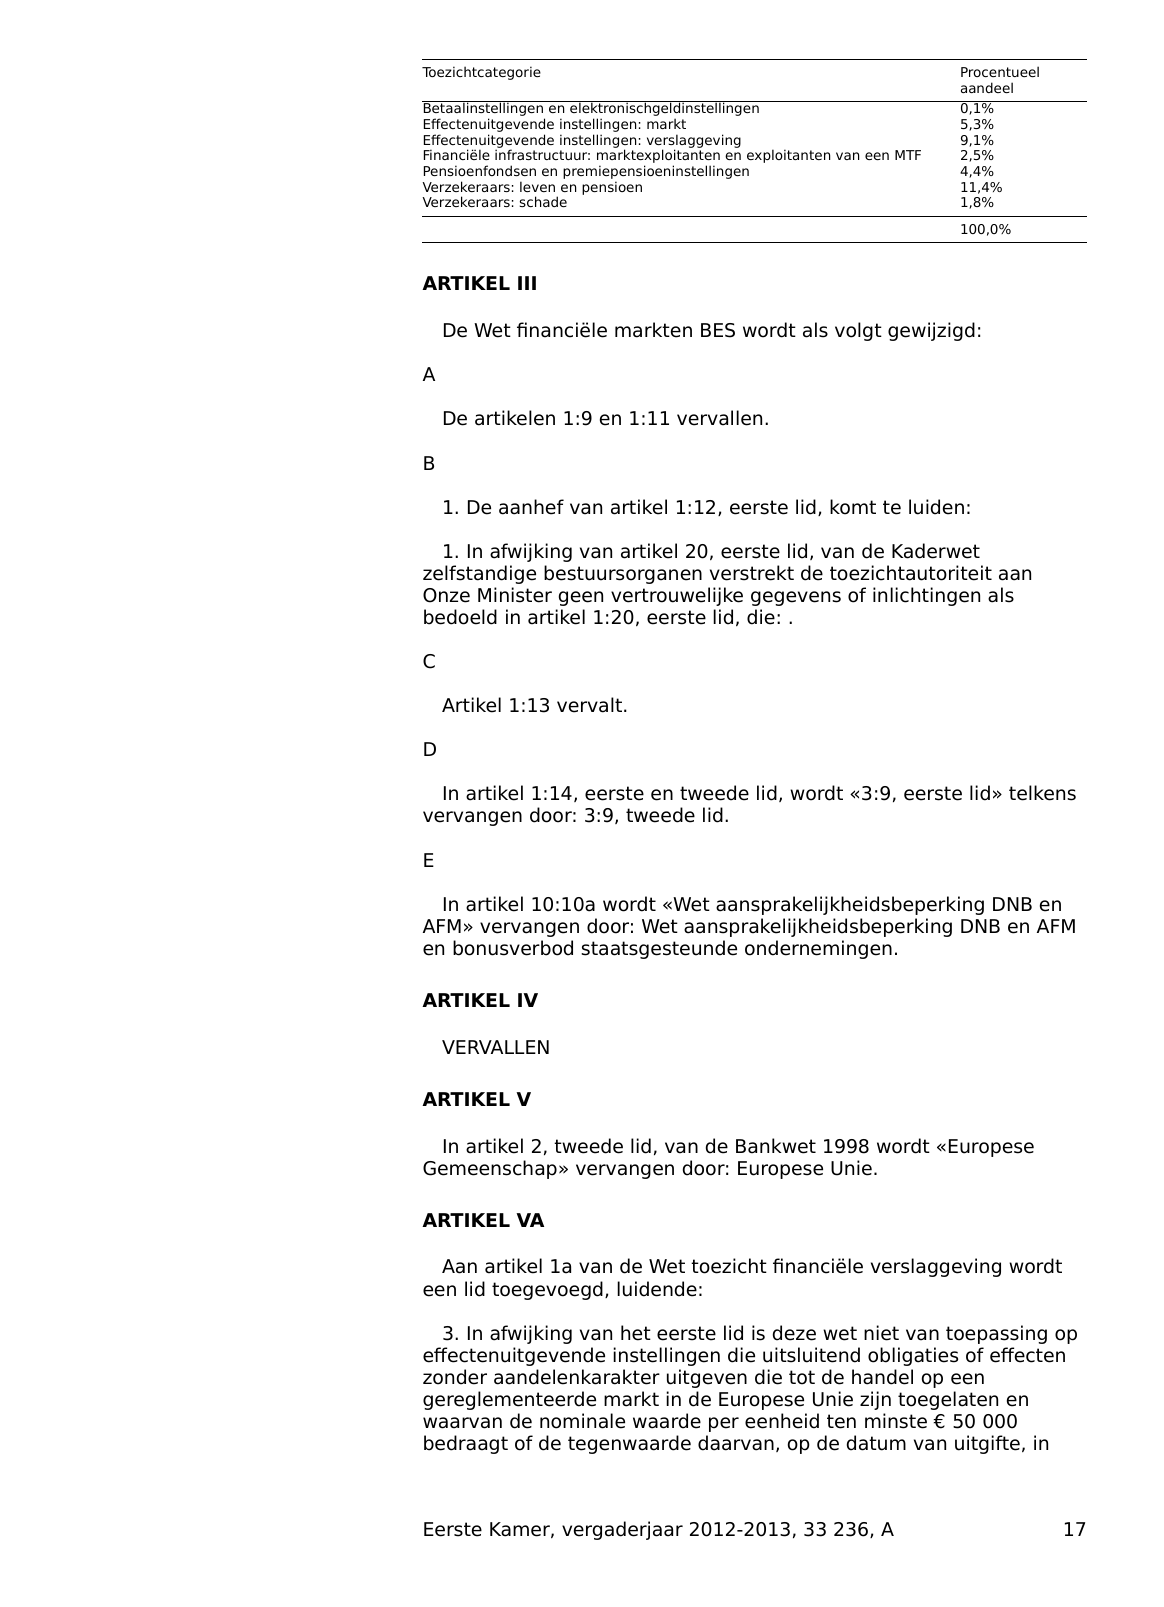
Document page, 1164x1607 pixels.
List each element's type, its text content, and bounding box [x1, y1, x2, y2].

text In artikel 2, tweede lid, van de Bankwet 1998 wordt «Europese Gemeenschap» vervangen door: Europese Unie. [422, 1136, 1087, 1179]
table_cell Financiële infrastructuur: marktexploitanten en exploitanten van een MTF [422, 148, 954, 164]
text In artikel 1:14, eerste en tweede lid, wordt «3:9, eerste lid» telkens vervangen door: 3:9, tweede lid. [422, 783, 1087, 827]
table_cell 1,8% [954, 195, 1087, 216]
table_cell 4,4% [954, 164, 1087, 179]
table_cell Effectenuitgevende instellingen: verslaggeving [422, 133, 954, 148]
table_cell Pensioenfondsen en premiepensioeninstellingen [422, 164, 954, 179]
table_cell Verzekeraars: schade [422, 195, 954, 216]
text E [422, 849, 1087, 871]
text Artikel 1:13 vervalt. [422, 695, 1087, 717]
table_header Toezichtcategorie [422, 60, 954, 101]
text De Wet financiële markten BES wordt als volgt gewijzigd: [422, 320, 1087, 342]
table_cell 9,1% [954, 133, 1087, 148]
text A [422, 364, 1087, 386]
text VERVALLEN [422, 1037, 1087, 1058]
table_header Procentueel aandeel [954, 60, 1087, 101]
text B [422, 452, 1087, 474]
table_cell 5,3% [954, 117, 1087, 132]
table_cell [422, 217, 954, 242]
text C [422, 651, 1087, 673]
table_cell 100,0% [954, 217, 1087, 242]
subtitle ARTIKEL IV [422, 989, 1087, 1012]
text In artikel 10:10a wordt «Wet aansprakelijkheidsbeperking DNB en AFM» vervangen door: Wet aansprakelijkheidsbeperking DNB en AFM en bonusverbod staatsgesteunde ondernemingen. [422, 894, 1087, 959]
table_cell 11,4% [954, 180, 1087, 195]
text 3. In afwijking van het eerste lid is deze wet niet van toepassing op effectenuitgevende instellingen die uitsluitend obligaties of effecten zonder aandelenkarakter uitgeven die tot de handel op een gereglementeerde markt in de Europese Unie zijn toegelaten en waarvan de nominale waarde per eenheid ten minste € 50 000 bedraagt of de tegenwaarde daarvan, op de datum van uitgifte, in [422, 1323, 1087, 1454]
text De artikelen 1:9 en 1:11 vervallen. [422, 408, 1087, 430]
text 1. In afwijking van artikel 20, eerste lid, van de Kaderwet zelfstandige bestuursorganen verstrekt de toezichtautoriteit aan Onze Minister geen vertrouwelijke gegevens of inlichtingen als bedoeld in artikel 1:20, eerste lid, die: . [422, 541, 1087, 629]
subtitle ARTIKEL III [422, 273, 1087, 295]
table_cell 0,1% [954, 102, 1087, 117]
table_cell Effectenuitgevende instellingen: markt [422, 117, 954, 132]
subtitle ARTIKEL VA [422, 1209, 1087, 1231]
text Aan artikel 1a van de Wet toezicht financiële verslaggeving wordt een lid toegevoegd, luidende: [422, 1256, 1087, 1300]
text D [422, 739, 1087, 761]
text 1. De aanhef van artikel 1:12, eerste lid, komt te luiden: [422, 497, 1087, 518]
table_cell Betaalinstellingen en elektronischgeldinstellingen [422, 102, 954, 117]
table_cell Verzekeraars: leven en pensioen [422, 180, 954, 195]
table_cell 2,5% [954, 148, 1087, 164]
subtitle ARTIKEL V [422, 1088, 1087, 1111]
